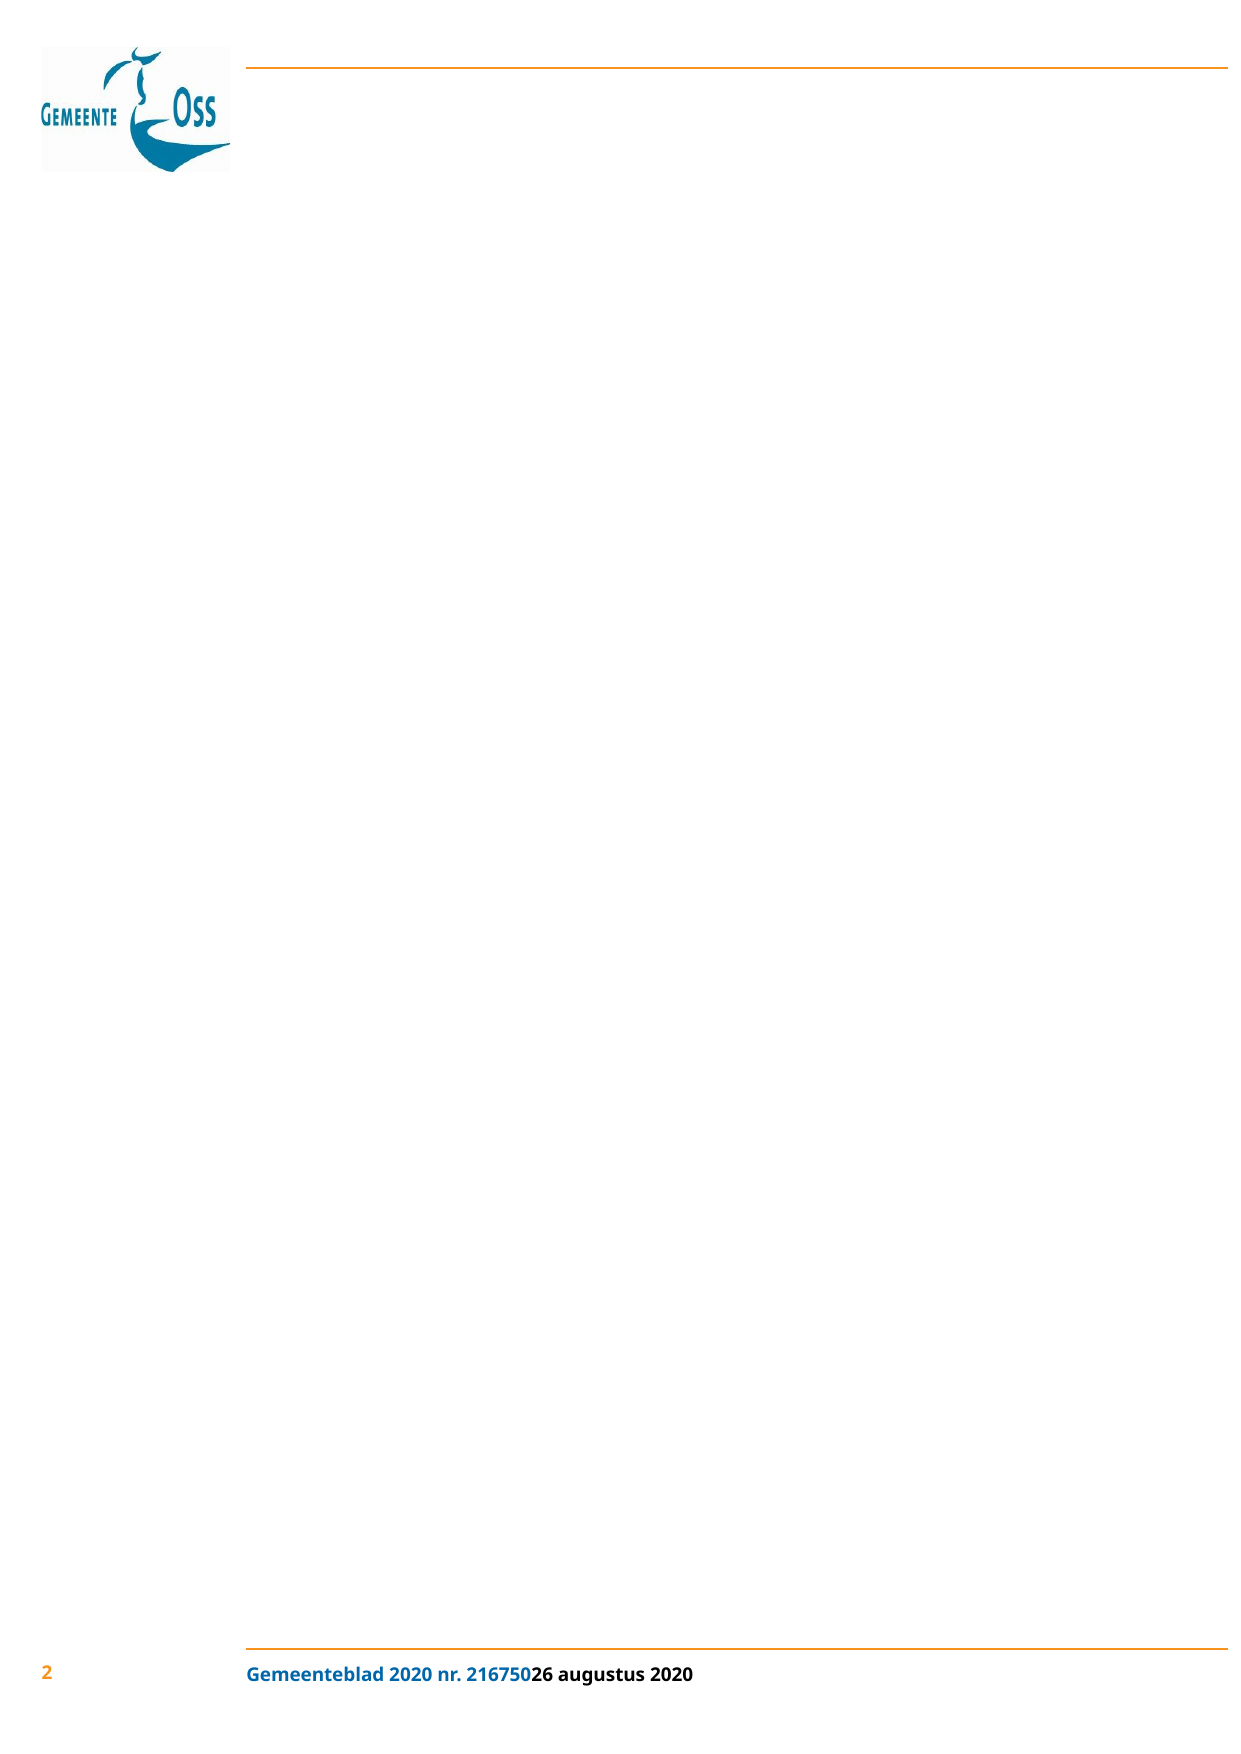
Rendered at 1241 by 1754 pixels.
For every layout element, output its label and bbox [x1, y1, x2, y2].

picture [41, 47, 231, 172]
